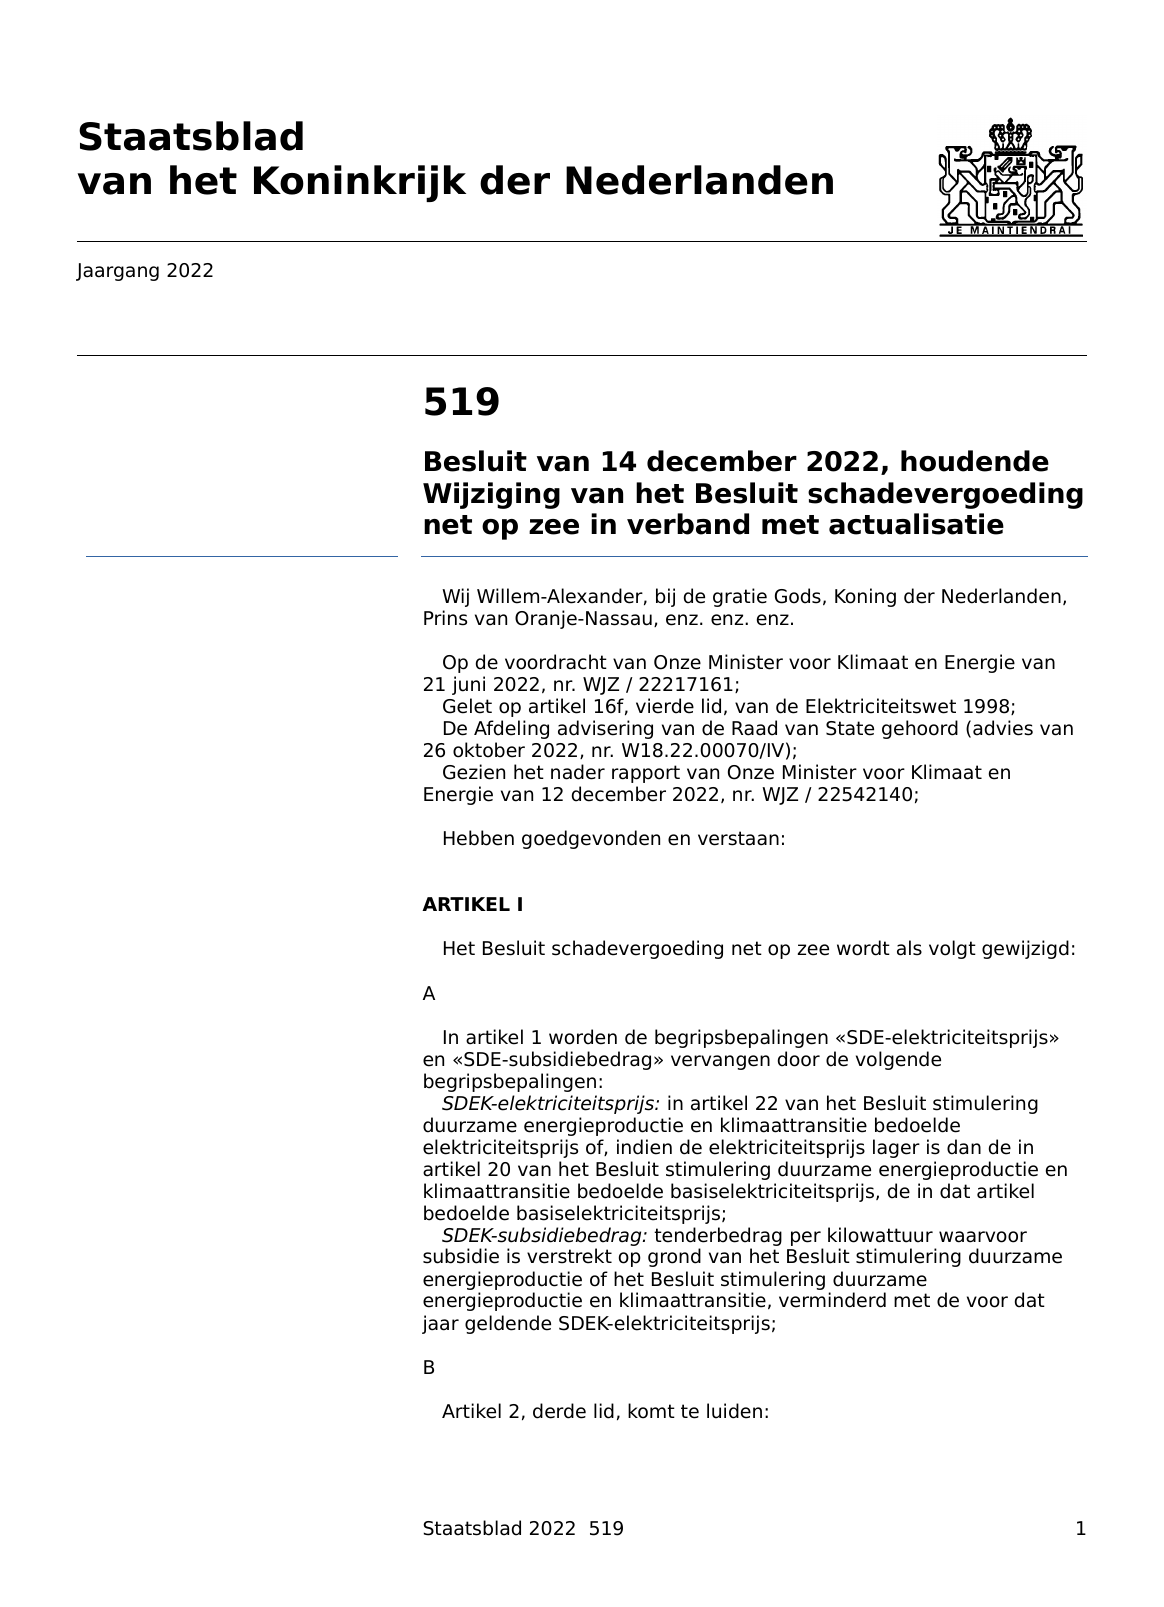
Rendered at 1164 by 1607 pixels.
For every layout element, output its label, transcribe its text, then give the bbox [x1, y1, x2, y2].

text SDEK-elektriciteitsprijs: in artikel 22 van het Besluit stimulering duurzame energieproductie en klimaattransitie bedoelde elektriciteitsprijs of, indien de elektriciteitsprijs lager is dan de in artikel 20 van het Besluit stimulering duurzame energieproductie en klimaattransitie bedoelde basiselektriciteitsprijs, de in dat artikel bedoelde basiselektriciteitsprijs; [422, 1093, 1087, 1224]
table_header [886, 100, 1087, 241]
text Artikel 2, derde lid, komt te luiden: [422, 1401, 1087, 1423]
text Het Besluit schadevergoeding net op zee wordt als volgt gewijzigd: [422, 938, 1087, 960]
text In artikel 1 worden de begripsbepalingen «SDE-elektriciteitsprijs» en «SDE-subsidiebedrag» vervangen door de volgende begripsbepalingen: [422, 1027, 1087, 1093]
text Op de voordracht van Onze Minister voor Klimaat en Energie van 21 juni 2022, nr. WJZ / 22217161; [422, 652, 1087, 696]
table_cell Jaargang 2022 [77, 242, 1087, 355]
text Besluit van 14 december 2022, houdende Wijziging van het Besluit schadevergoeding net op zee in verband met actualisatie [422, 447, 1087, 541]
text Gelet op artikel 16f, vierde lid, van de Elektriciteitswet 1998; [422, 696, 1087, 718]
text B [422, 1357, 1087, 1378]
text Wij Willem-Alexander, bij de gratie Gods, Koning der Nederlanden, Prins van Oranje-Nassau, enz. enz. enz. [422, 586, 1087, 629]
text SDEK-subsidiebedrag: tenderbedrag per kilowattuur waarvoor subsidie is verstrekt op grond van het Besluit stimulering duurzame energieproductie of het Besluit stimulering duurzame energieproductie en klimaattransitie, verminderd met de voor dat jaar geldende SDEK-elektriciteitsprijs; [422, 1224, 1087, 1334]
text Hebben goedgevonden en verstaan: [422, 828, 1087, 850]
subtitle 519 [422, 381, 1087, 424]
text A [422, 982, 1087, 1004]
table_header Staatsblad van het Koninkrijk der Nederlanden [77, 100, 886, 241]
text Gezien het nader rapport van Onze Minister voor Klimaat en Energie van 12 december 2022, nr. WJZ / 22542140; [422, 762, 1087, 806]
picture [936, 115, 1087, 240]
subtitle ARTIKEL I [422, 894, 1087, 916]
text De Afdeling advisering van de Raad van State gehoord (advies van 26 oktober 2022, nr. W18.22.00070/IV); [422, 718, 1087, 762]
